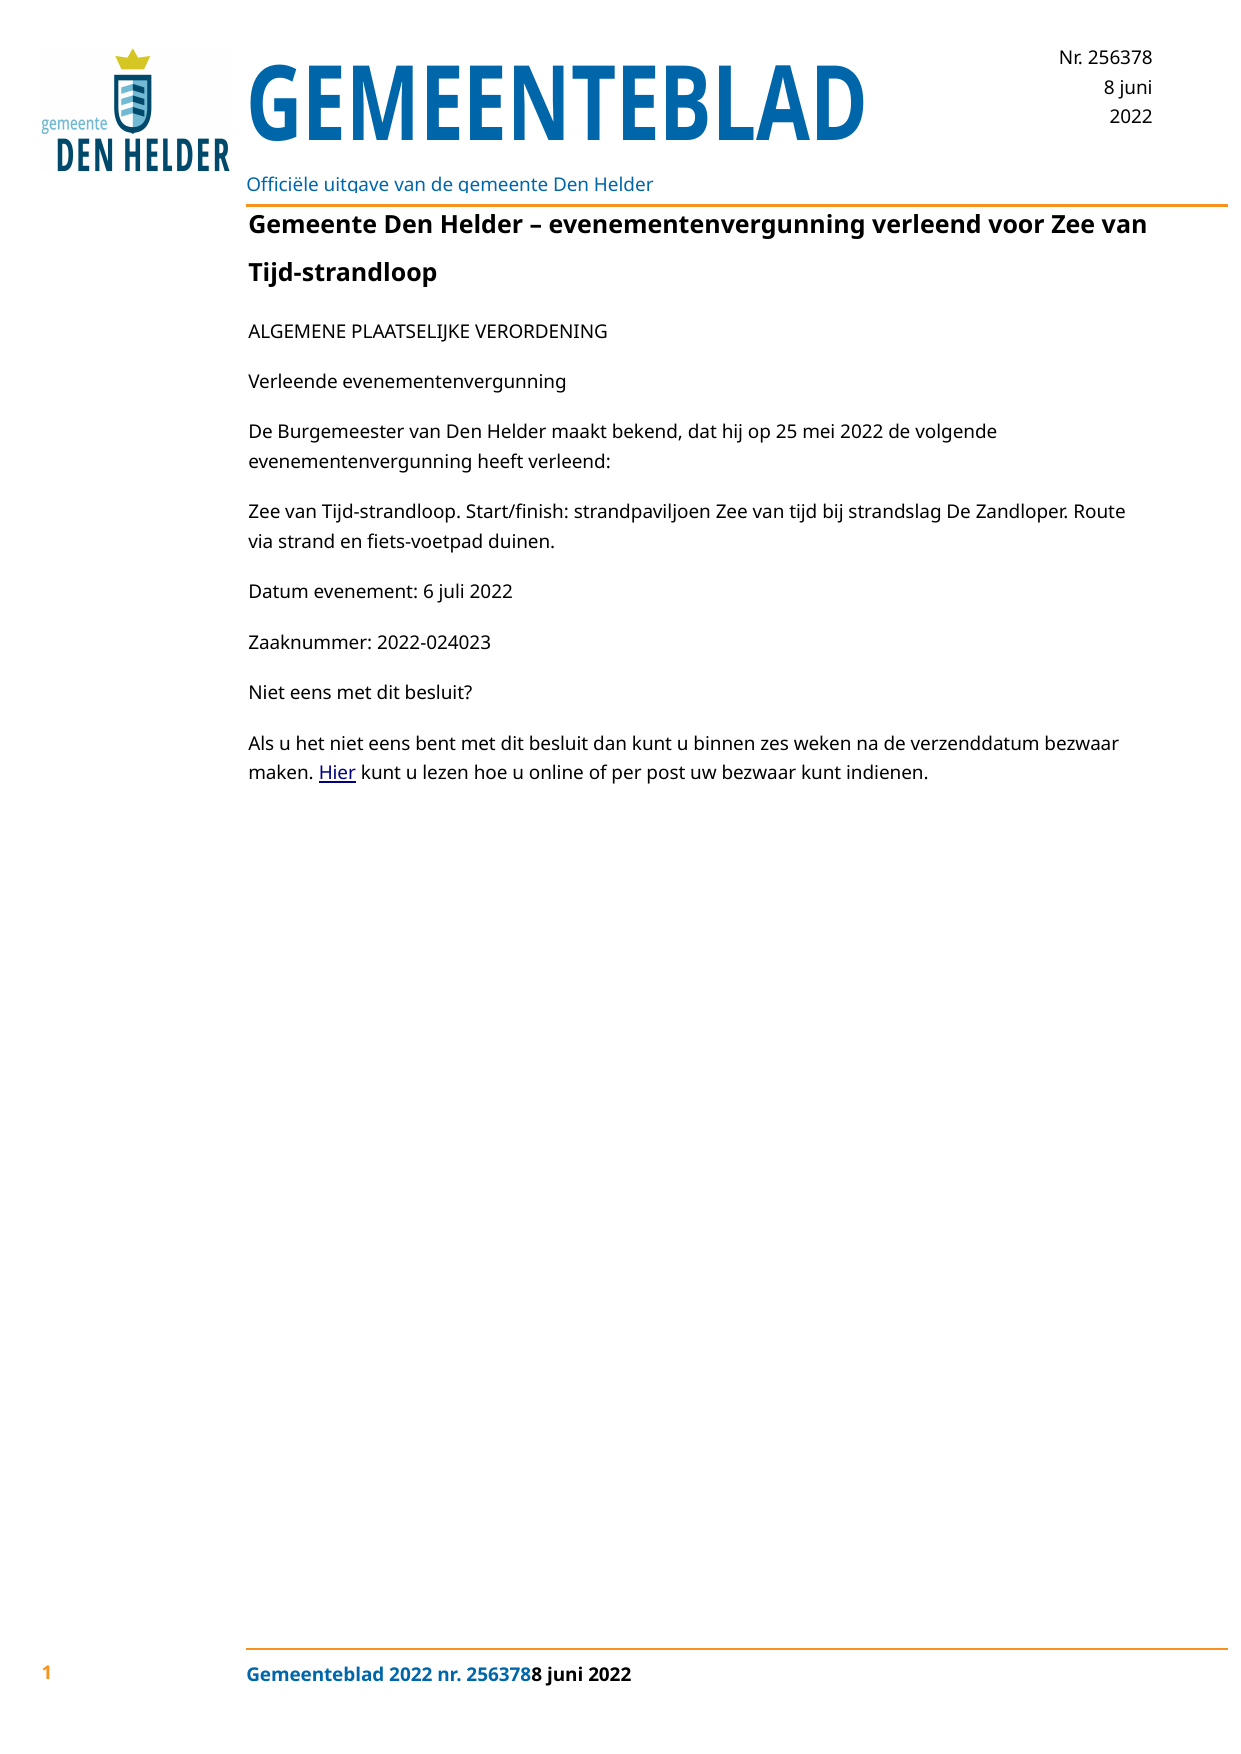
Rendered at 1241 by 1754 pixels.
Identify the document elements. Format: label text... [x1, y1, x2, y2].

text Verleende evenementenvergunning [248, 368, 1152, 394]
picture [220, 160, 224, 172]
text ALGEMENE PLAATSELIJKE VERORDENING [248, 318, 1152, 344]
text Als u het niet eens bent met dit besluit dan kunt u binnen zes weken na de verzenddatum bezwaar maken. Hier kunt u lezen hoe u online of per post uw bezwaar kunt indienen. [248, 730, 1152, 785]
picture [100, 154, 106, 172]
picture [130, 157, 135, 172]
picture [182, 144, 187, 165]
text Zaaknummer: 2022-024023 [248, 629, 1152, 655]
text Gemeente Den Helder – evenementenvergunning verleend voor Zee van Tijd-strandloop [248, 207, 1152, 288]
picture [41, 47, 231, 172]
text Datum evenement: 6 juli 2022 [248, 579, 1152, 604]
text De Burgemeester van Den Helder maakt bekend, dat hij op 25 mei 2022 de volgende evenementenvergunning heeft verleend: [248, 419, 1152, 474]
picture [63, 144, 68, 165]
text Niet eens met dit besluit? [248, 679, 1152, 705]
text Zee van Tijd-strandloop. Start/finish: strandpaviljoen Zee van tijd bij strandslag De Zandloper. Route via strand en fiets-voetpad duinen. [248, 499, 1152, 554]
